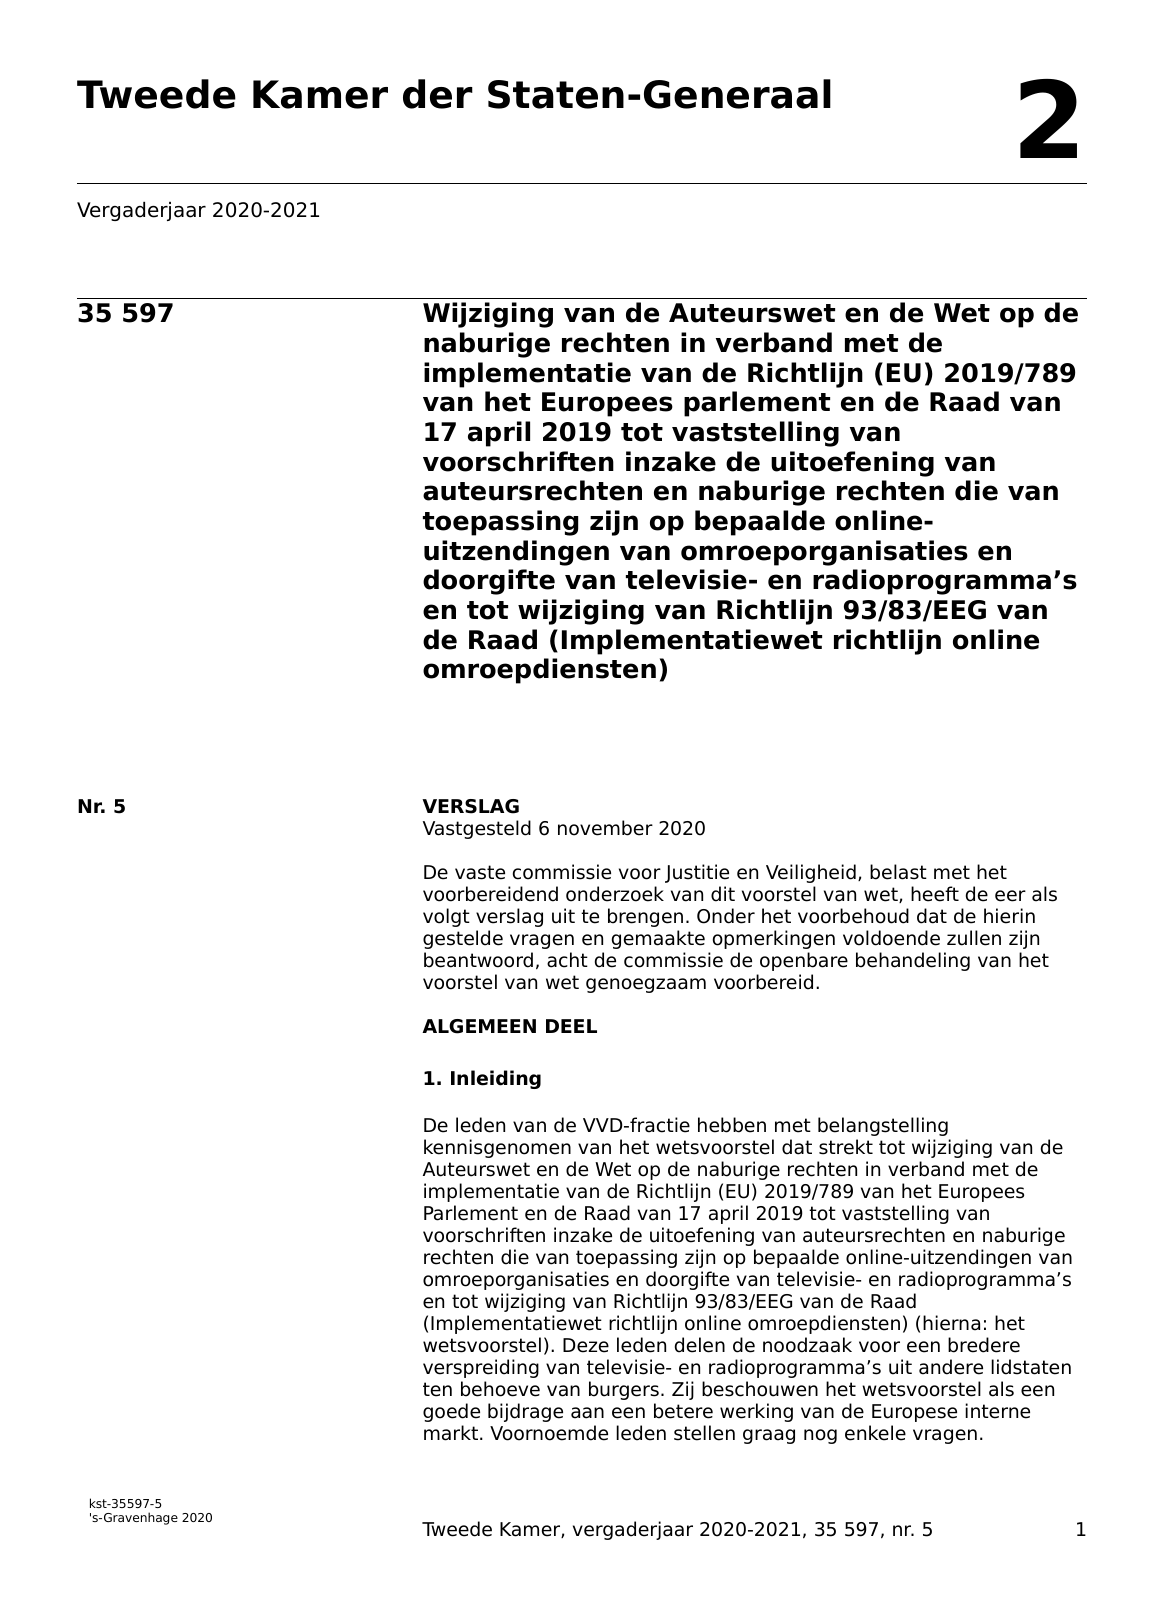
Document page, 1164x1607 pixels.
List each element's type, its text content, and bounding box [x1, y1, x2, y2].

text De leden van de VVD-fractie hebben met belangstelling kennisgenomen van het wetsvoorstel dat strekt tot wijziging van de Auteurswet en de Wet op de naburige rechten in verband met de implementatie van de Richtlijn (EU) 2019/789 van het Europees Parlement en de Raad van 17 april 2019 tot vaststelling van voorschriften inzake de uitoefening van auteursrechten en naburige rechten die van toepassing zijn op bepaalde online-uitzendingen van omroeporganisaties en doorgifte van televisie- en radioprogramma’s en tot wijziging van Richtlijn 93/83/EEG van de Raad (Implementatiewet richtlijn online omroepdiensten) (hierna: het wetsvoorstel). Deze leden delen de noodzaak voor een bredere verspreiding van televisie- en radioprogramma’s uit andere lidstaten ten behoeve van burgers. Zij beschouwen het wetsvoorstel als een goede bijdrage aan een betere werking van de Europese interne markt. Voornoemde leden stellen graag nog enkele vragen. [422, 1115, 1087, 1445]
text Vastgesteld 6 november 2020 [422, 818, 1087, 840]
table_header 2 [886, 59, 1087, 183]
subtitle ALGEMEEN DEEL [422, 1016, 1087, 1038]
text kst-35597-5 [88, 1497, 323, 1511]
text 's-Gravenhage 2020 [88, 1511, 323, 1525]
subtitle 35 597 Wijziging van de Auteurswet en de Wet op de naburige rechten in verband met de implementatie van de Richtlijn (EU) 2019/789 van het Europees parlement en de Raad van 17 april 2019 tot vaststelling van voorschriften inzake de uitoefening van auteursrechten en naburige rechten die van toepassing zijn op bepaalde online-uitzendingen van omroeporganisaties en doorgifte van televisie- en radioprogramma’s en tot wijziging van Richtlijn 93/83/EEG van de Raad (Implementatiewet richtlijn online omroepdiensten) [77, 299, 1087, 685]
subtitle 1. Inleiding [422, 1068, 1087, 1090]
table_cell Vergaderjaar 2020-2021 [77, 184, 1087, 298]
table_header Tweede Kamer der Staten-Generaal [77, 59, 886, 183]
subtitle Nr. 5 VERSLAG [77, 796, 1087, 818]
text De vaste commissie voor Justitie en Veiligheid, belast met het voorbereidend onderzoek van dit voorstel van wet, heeft de eer als volgt verslag uit te brengen. Onder het voorbehoud dat de hierin gestelde vragen en gemaakte opmerkingen voldoende zullen zijn beantwoord, acht de commissie de openbare behandeling van het voorstel van wet genoegzaam voorbereid. [422, 862, 1087, 994]
